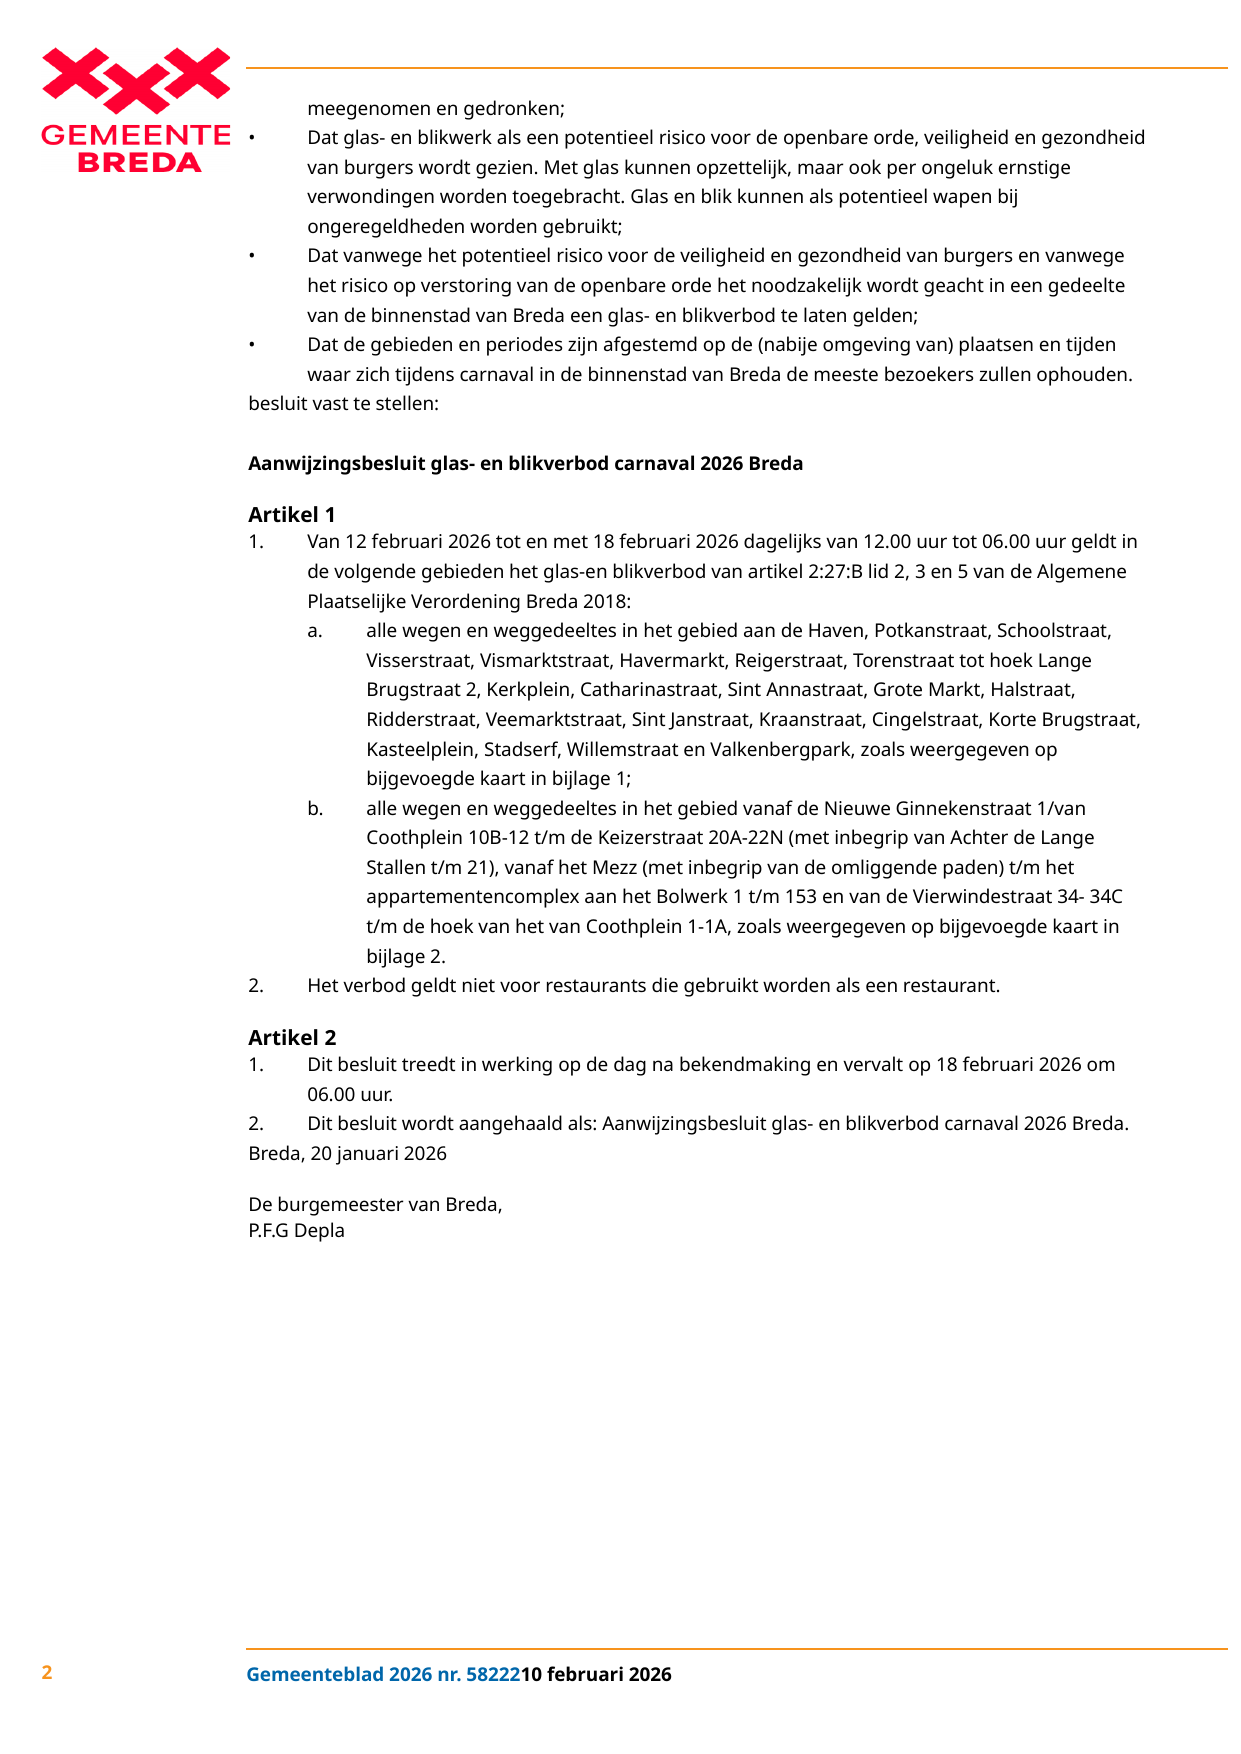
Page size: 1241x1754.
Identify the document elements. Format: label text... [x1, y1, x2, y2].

list Het verbod geldt niet voor restaurants die gebruikt worden als een restaurant. [248, 972, 1152, 998]
text P.F.G Depla [248, 1217, 1152, 1243]
list alle wegen en weggedeeltes in het gebied vanaf de Nieuwe Ginnekenstraat 1/van Coothplein 10B-12 t/m de Keizerstraat 20A-22N (met inbegrip van Achter de Lange Stallen t/m 21), vanaf het Mezz (met inbegrip van de omliggende paden) t/m het appartementencomplex aan het Bolwerk 1 t/m 153 en van de Vierwindestraat 34- 34C t/m de hoek van het van Coothplein 1-1A, zoals weergegeven op bijgevoegde kaart in bijlage 2. [307, 795, 1152, 968]
list Dat vanwege het potentieel risico voor de veiligheid en gezondheid van burgers en vanwege het risico op verstoring van de openbare orde het noodzakelijk wordt geacht in een gedeelte van de binnenstad van Breda een glas- en blikverbod te laten gelden; [248, 243, 1152, 328]
list Van 12 februari 2026 tot en met 18 februari 2026 dagelijks van 12.00 uur tot 06.00 uur geldt in de volgende gebieden het glas-en blikverbod van artikel 2:27:B lid 2, 3 en 5 van de Algemene Plaatselijke Verordening Breda 2018: [248, 529, 1152, 613]
list meegenomen en gedronken; [248, 95, 1152, 121]
list alle wegen en weggedeeltes in het gebied aan de Haven, Potkanstraat, Schoolstraat, Visserstraat, Vismarktstraat, Havermarkt, Reigerstraat, Torenstraat tot hoek Lange Brugstraat 2, Kerkplein, Catharinastraat, Sint Annastraat, Grote Markt, Halstraat, Ridderstraat, Veemarktstraat, Sint Janstraat, Kraanstraat, Cingelstraat, Korte Brugstraat, Kasteelplein, Stadserf, Willemstraat en Valkenbergpark, zoals weergegeven op bijgevoegde kaart in bijlage 1; [307, 617, 1152, 791]
list Dit besluit treedt in werking op de dag na bekendmaking en vervalt op 18 februari 2026 om 06.00 uur. [248, 1051, 1152, 1107]
text Aanwijzingsbesluit glas- en blikverbod carnaval 2026 Breda [248, 450, 1152, 476]
list Dat de gebieden en periodes zijn afgestemd op de (nabije omgeving van) plaatsen en tijden waar zich tijdens carnaval in de binnenstad van Breda de meeste bezoekers zullen ophouden. [248, 331, 1152, 387]
list Dat glas- en blikwerk als een potentieel risico voor de openbare orde, veiligheid en gezondheid van burgers wordt gezien. Met glas kunnen opzettelijk, maar ook per ongeluk ernstige verwondingen worden toegebracht. Glas en blik kunnen als potentieel wapen bij ongeregeldheden worden gebruikt; [248, 124, 1152, 239]
list Dit besluit wordt aangehaald als: Aanwijzingsbesluit glas- en blikverbod carnaval 2026 Breda. [248, 1110, 1152, 1136]
text besluit vast te stellen: [248, 391, 1152, 416]
picture [41, 47, 231, 172]
text Artikel 2 [248, 1023, 1152, 1051]
text De burgemeester van Breda, [248, 1191, 1152, 1217]
text Breda, 20 januari 2026 [248, 1140, 1152, 1166]
text Artikel 1 [248, 500, 1152, 529]
